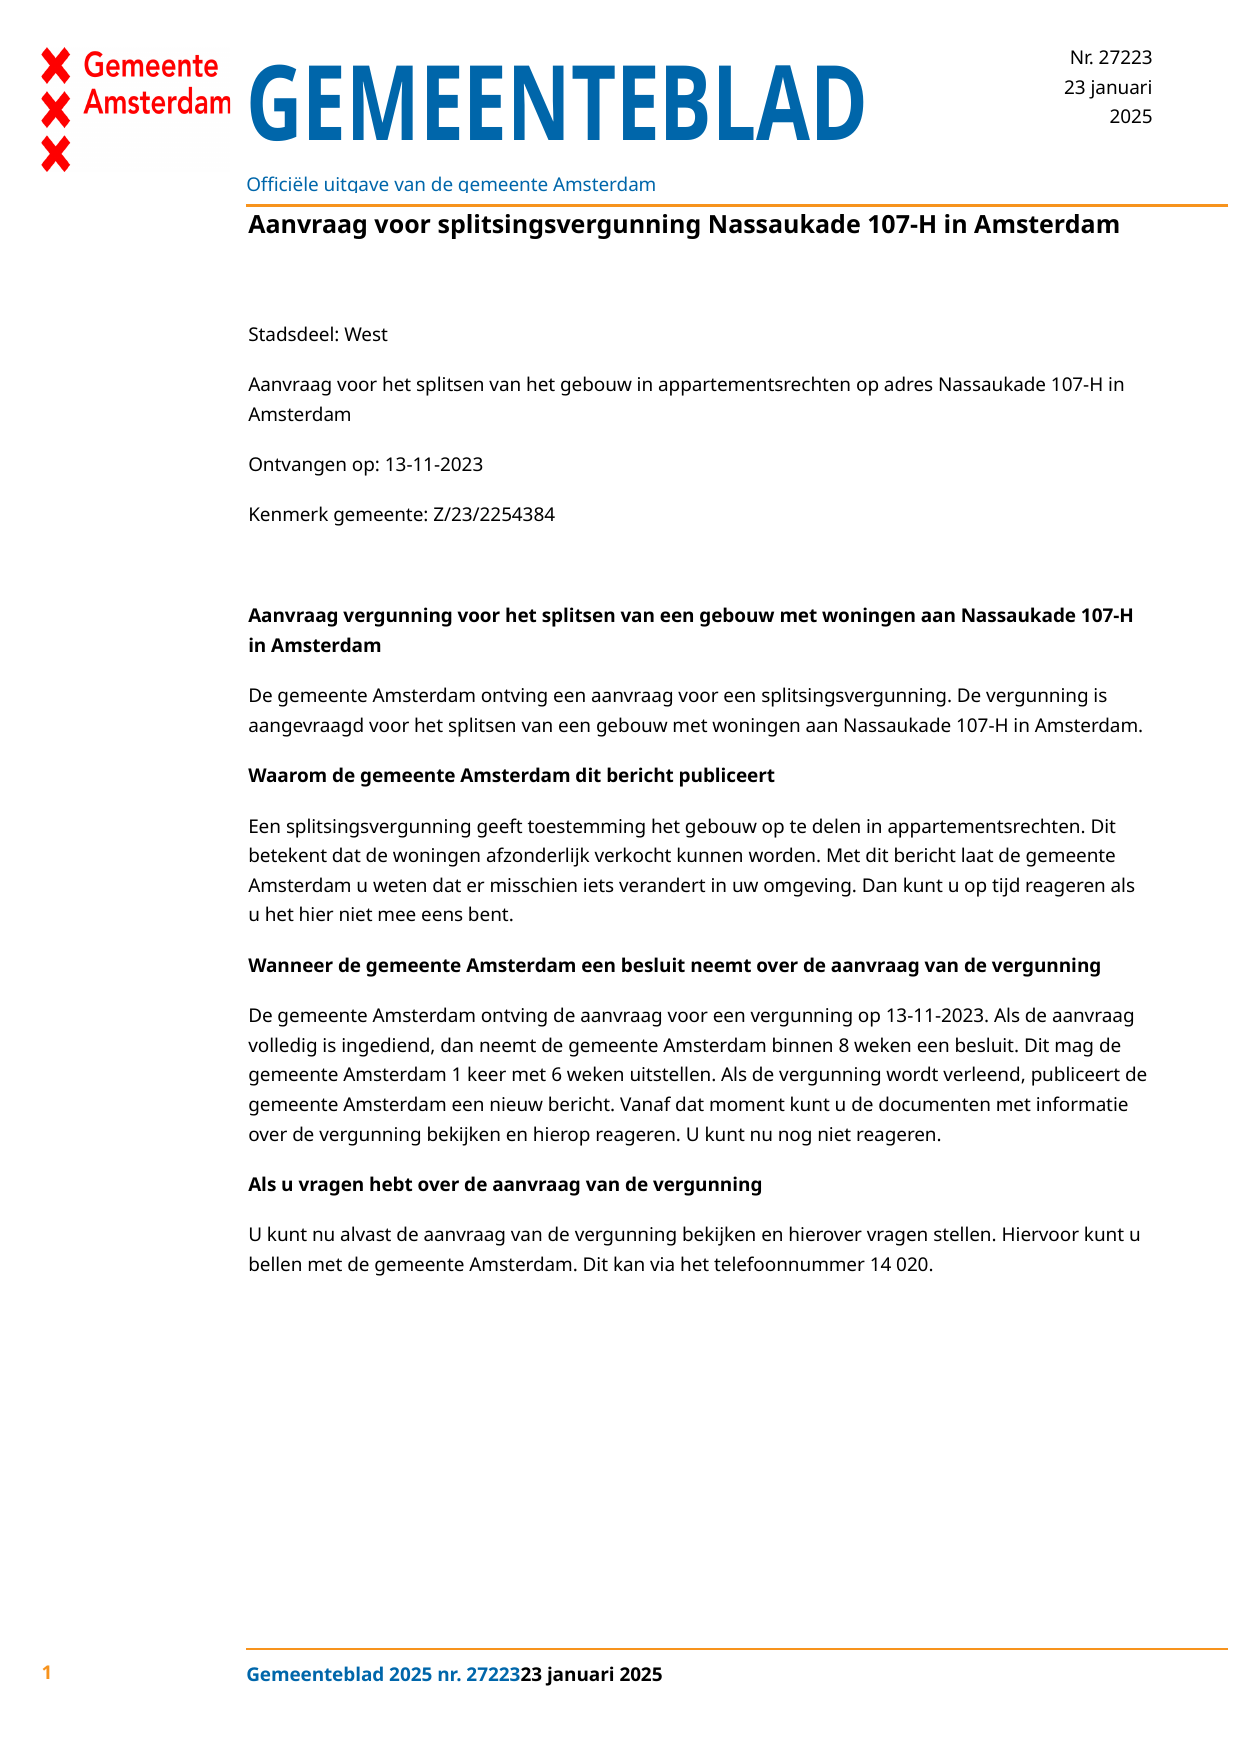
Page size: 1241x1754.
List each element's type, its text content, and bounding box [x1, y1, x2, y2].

text U kunt nu alvast de aanvraag van de vergunning bekijken en hierover vragen stellen. Hiervoor kunt u bellen met de gemeente Amsterdam. Dit kan via het telefoonnummer 14 020. [248, 1222, 1152, 1277]
text Ontvangen op: 13-11-2023 [248, 451, 1152, 477]
text Aanvraag voor splitsingsvergunning Nassaukade 107-H in Amsterdam [248, 207, 1152, 241]
text Aanvraag vergunning voor het splitsen van een gebouw met woningen aan Nassaukade 107-H in Amsterdam [248, 602, 1152, 658]
text Stadsdeel: West [248, 321, 1152, 346]
text De gemeente Amsterdam ontving de aanvraag voor een vergunning op 13-11-2023. Als de aanvraag volledig is ingediend, dan neemt de gemeente Amsterdam binnen 8 weken een besluit. Dit mag de gemeente Amsterdam 1 keer met 6 weken uitstellen. Als de vergunning wordt verleend, publiceert de gemeente Amsterdam een nieuw bericht. Vanaf dat moment kunt u de documenten met informatie over de vergunning bekijken en hierop reageren. U kunt nu nog niet reageren. [248, 1002, 1152, 1146]
text Wanneer de gemeente Amsterdam een besluit neemt over de aanvraag van de vergunning [248, 952, 1152, 978]
text Als u vragen hebt over de aanvraag van de vergunning [248, 1171, 1152, 1197]
text De gemeente Amsterdam ontving een aanvraag voor een splitsingsvergunning. De vergunning is aangevraagd voor het splitsen van een gebouw met woningen aan Nassaukade 107-H in Amsterdam. [248, 682, 1152, 738]
text Een splitsingsvergunning geeft toestemming het gebouw op te delen in appartementsrechten. Dit betekent dat de woningen afzonderlijk verkocht kunnen worden. Met dit bericht laat de gemeente Amsterdam u weten dat er misschien iets verandert in uw omgeving. Dan kunt u op tijd reageren als u het hier niet mee eens bent. [248, 813, 1152, 927]
text Kenmerk gemeente: Z/23/2254384 [248, 502, 1152, 527]
text Aanvraag voor het splitsen van het gebouw in appartementsrechten op adres Nassaukade 107-H in Amsterdam [248, 371, 1152, 426]
picture [41, 47, 231, 172]
text Waarom de gemeente Amsterdam dit bericht publiceert [248, 762, 1152, 788]
